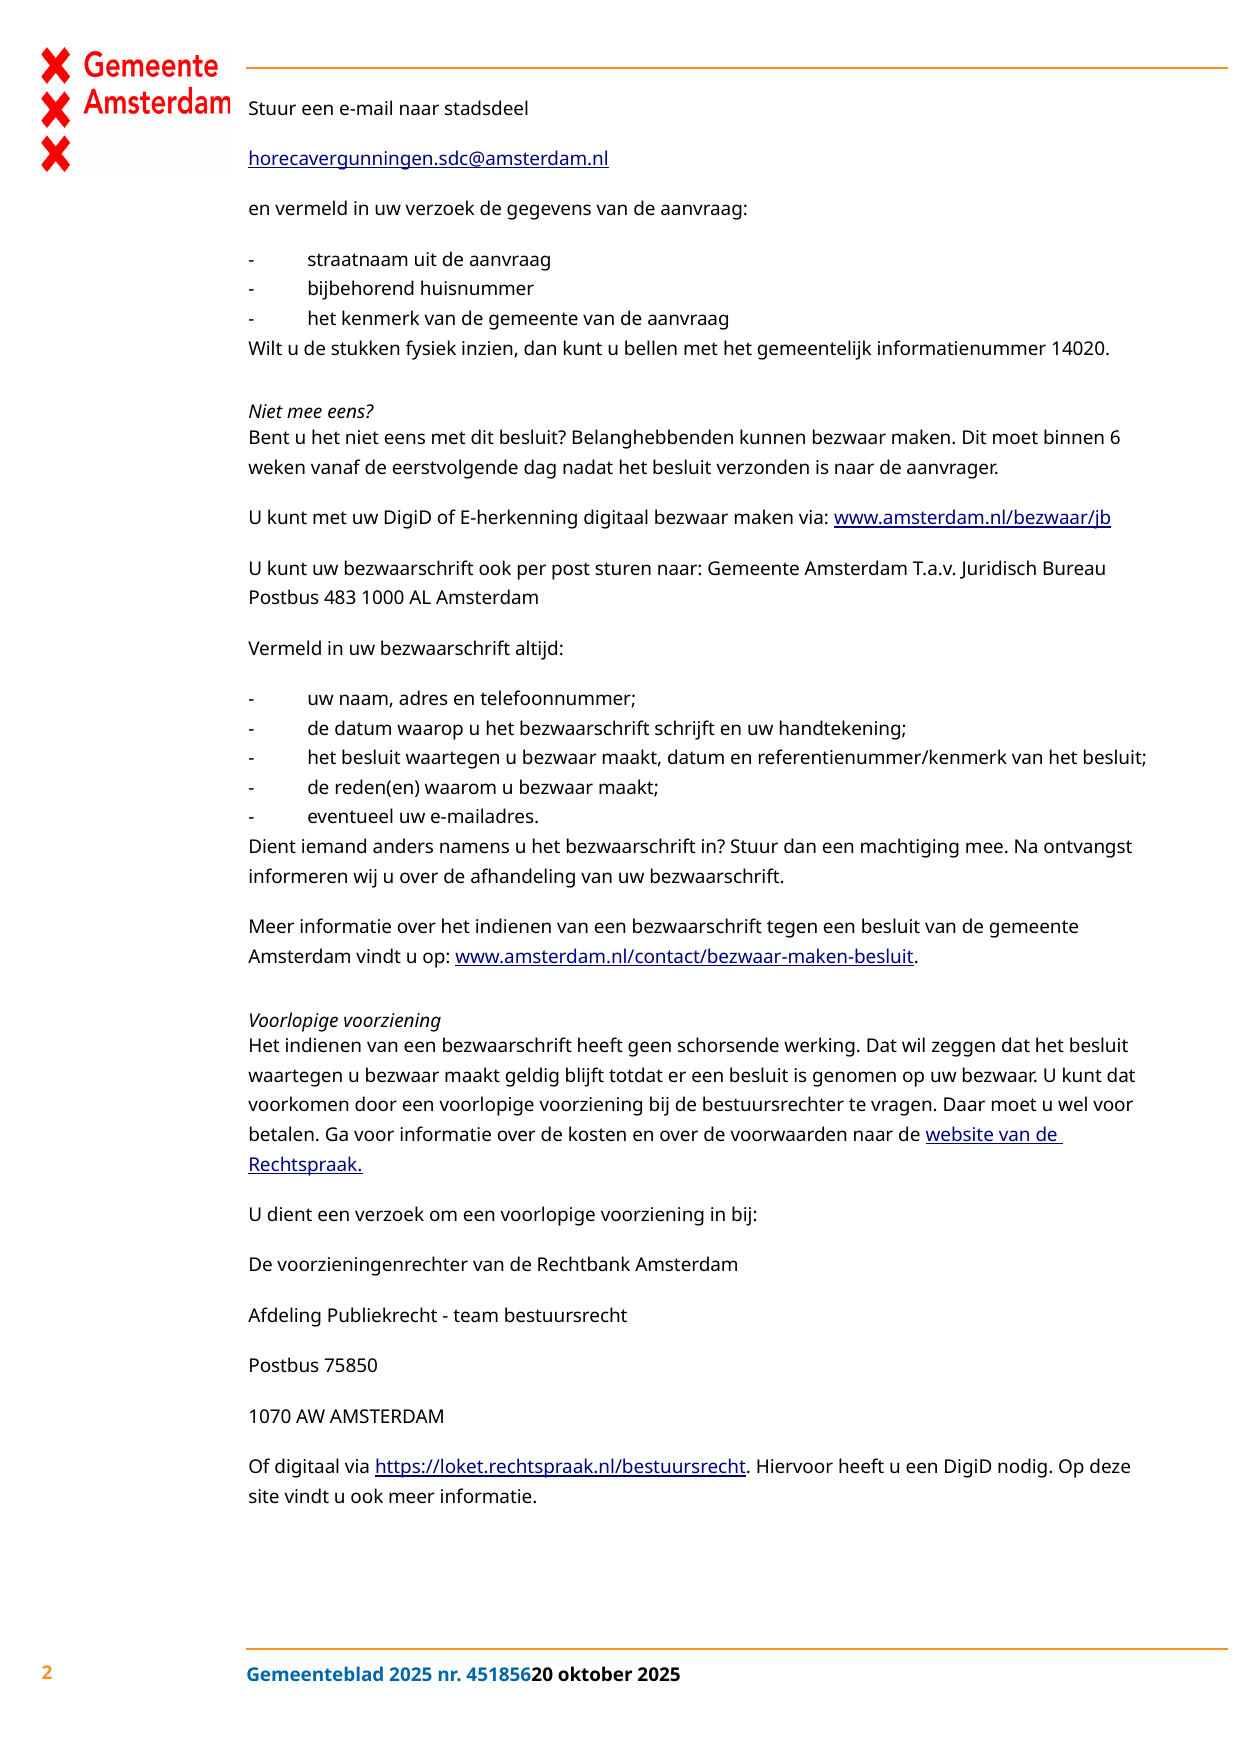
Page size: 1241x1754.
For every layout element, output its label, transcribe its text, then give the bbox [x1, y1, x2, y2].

list het kenmerk van de gemeente van de aanvraag [248, 305, 1152, 331]
text horecavergunningen.sdc@amsterdam.nl [248, 145, 1152, 171]
text Of digitaal via https://loket.rechtspraak.nl/bestuursrecht. Hiervoor heeft u een DigiD nodig. Op deze site vindt u ook meer informatie. [248, 1453, 1152, 1509]
list de datum waarop u het bezwaarschrift schrijft en uw handtekening; [248, 715, 1152, 741]
text Meer informatie over het indienen van een bezwaarschrift tegen een besluit van de gemeente Amsterdam vindt u op: www.amsterdam.nl/contact/bezwaar-maken-besluit. [248, 913, 1152, 968]
text Niet mee eens? [248, 399, 1152, 424]
text Het indienen van een bezwaarschrift heeft geen schorsende werking. Dat wil zeggen dat het besluit waartegen u bezwaar maakt geldig blijft totdat er een besluit is genomen op uw bezwaar. U kunt dat voorkomen door een voorlopige voorziening bij de bestuursrechter te vragen. Daar moet u wel voor betalen. Ga voor informatie over de kosten en over de voorwaarden naar de website van de Rechtspraak. [248, 1032, 1152, 1177]
text Dient iemand anders namens u het bezwaarschrift in? Stuur dan een machtiging mee. Na ontvangst informeren wij u over de afhandeling van uw bezwaarschrift. [248, 833, 1152, 888]
list uw naam, adres en telefoonnummer; [248, 685, 1152, 711]
text Voorlopige voorziening [248, 1007, 1152, 1032]
text U kunt met uw DigiD of E-herkenning digitaal bezwaar maken via: www.amsterdam.nl/bezwaar/jb [248, 504, 1152, 530]
text U dient een verzoek om een voorlopige voorziening in bij: [248, 1201, 1152, 1227]
text U kunt uw bezwaarschrift ook per post sturen naar: Gemeente Amsterdam T.a.v. Juridisch Bureau Postbus 483 1000 AL Amsterdam [248, 555, 1152, 610]
picture [41, 47, 231, 172]
text De voorzieningenrechter van de Rechtbank Amsterdam [248, 1252, 1152, 1277]
list straatnaam uit de aanvraag [248, 246, 1152, 272]
text Stuur een e-mail naar stadsdeel [248, 95, 1152, 121]
text Postbus 75850 [248, 1352, 1152, 1378]
list eventueel uw e-mailadres. [248, 804, 1152, 829]
text Bent u het niet eens met dit besluit? Belanghebbenden kunnen bezwaar maken. Dit moet binnen 6 weken vanaf de eerstvolgende dag nadat het besluit verzonden is naar de aanvrager. [248, 424, 1152, 480]
text Afdeling Publiekrecht - team bestuursrecht [248, 1302, 1152, 1328]
list het besluit waartegen u bezwaar maakt, datum en referentienummer/kenmerk van het besluit; [248, 744, 1152, 770]
text Wilt u de stukken fysiek inzien, dan kunt u bellen met het gemeentelijk informatienummer 14020. [248, 335, 1152, 361]
list bijbehorend huisnummer [248, 276, 1152, 301]
text en vermeld in uw verzoek de gegevens van de aanvraag: [248, 196, 1152, 221]
text Vermeld in uw bezwaarschrift altijd: [248, 635, 1152, 661]
text 1070 AW AMSTERDAM [248, 1403, 1152, 1429]
list de reden(en) waarom u bezwaar maakt; [248, 774, 1152, 800]
